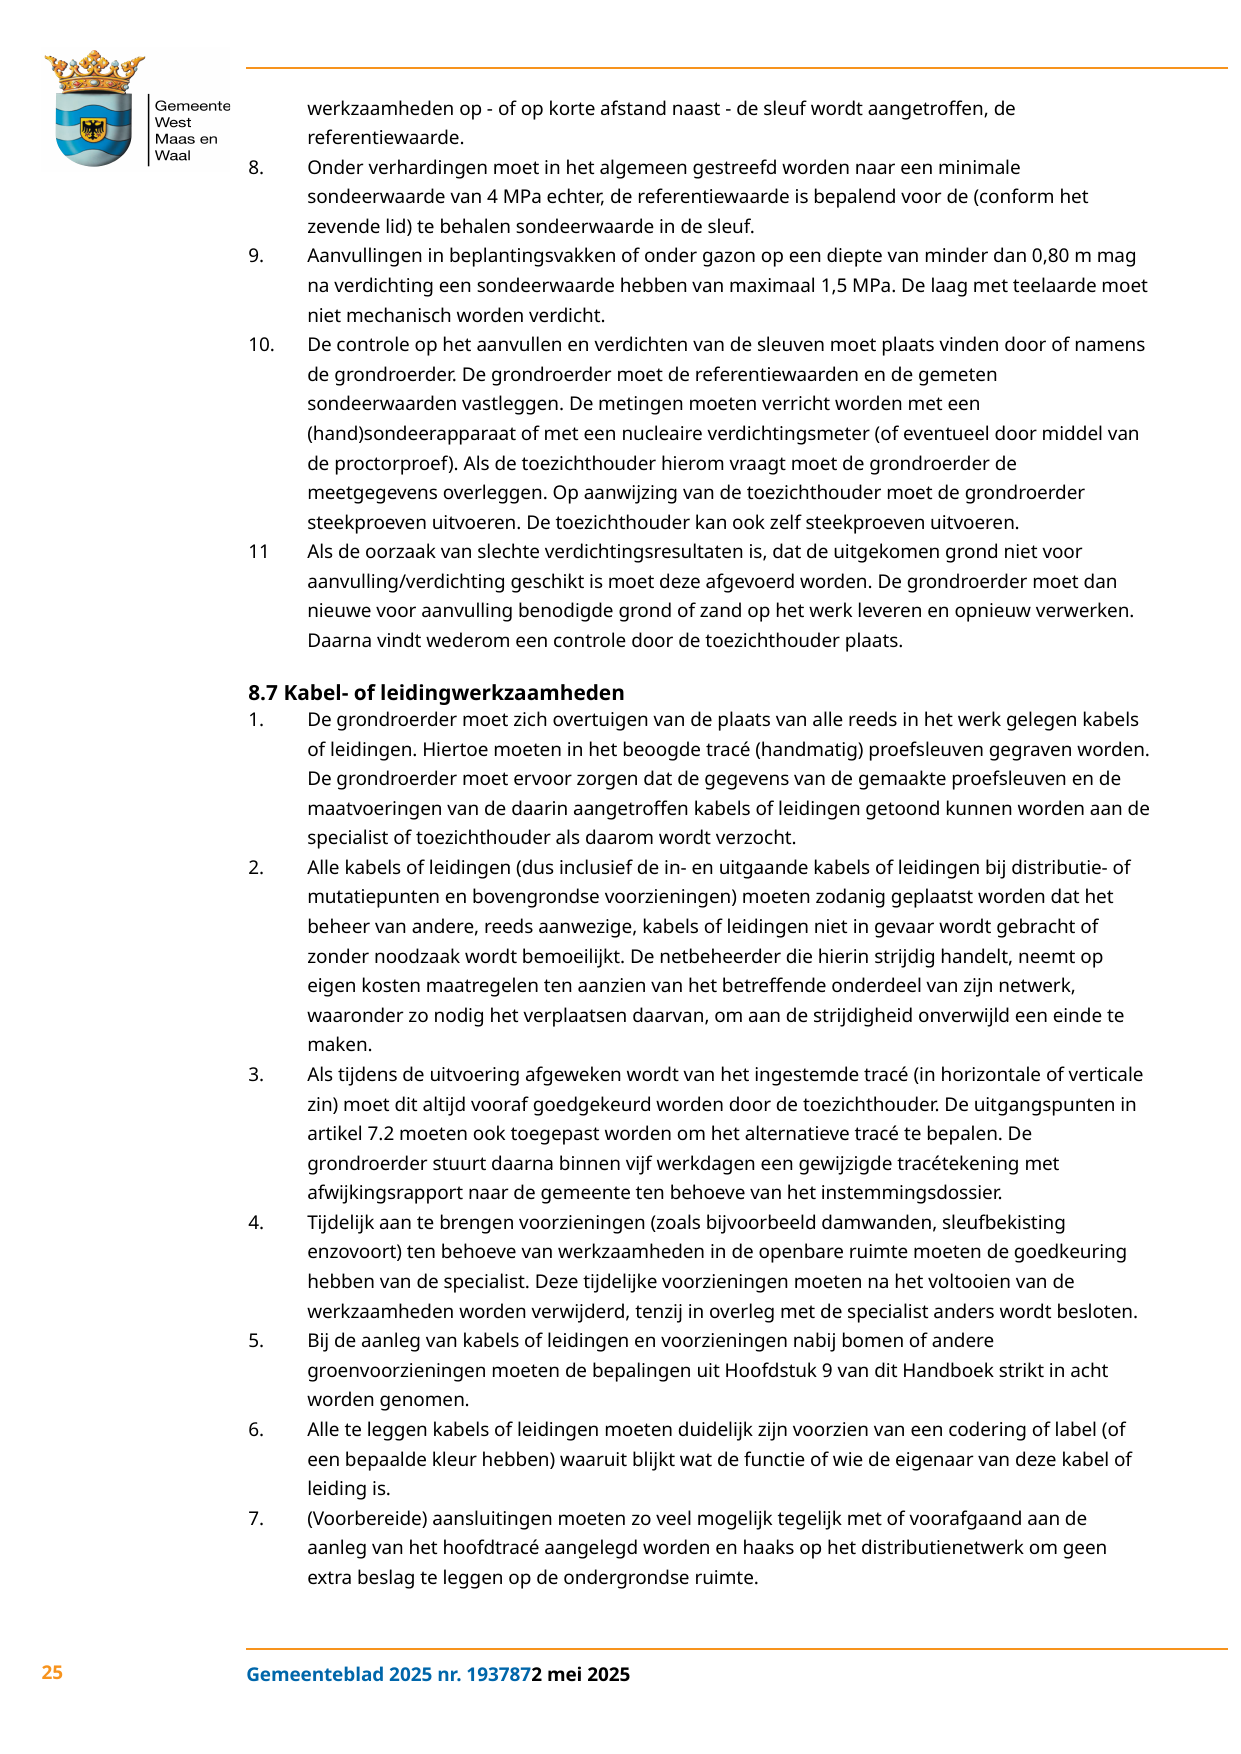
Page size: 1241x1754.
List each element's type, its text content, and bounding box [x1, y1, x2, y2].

list De grondroerder moet zich overtuigen van de plaats van alle reeds in het werk gelegen kabels of leidingen. Hiertoe moeten in het beoogde tracé (handmatig) proefsleuven gegraven worden. De grondroerder moet ervoor zorgen dat de gegevens van de gemaakte proefsleuven en de maatvoeringen van de daarin aangetroffen kabels of leidingen getoond kunnen worden aan de specialist of toezichthouder als daarom wordt verzocht. [248, 706, 1152, 850]
list (Voorbereide) aansluitingen moeten zo veel mogelijk tegelijk met of voorafgaand aan de aanleg van het hoofdtracé aangelegd worden en haaks op het distributienetwerk om geen extra beslag te leggen op de ondergrondse ruimte. [248, 1505, 1152, 1590]
list werkzaamheden op - of op korte afstand naast - de sleuf wordt aangetroffen, de referentiewaarde. [248, 95, 1152, 150]
list Tijdelijk aan te brengen voorzieningen (zoals bijvoorbeeld damwanden, sleufbekisting enzovoort) ten behoeve van werkzaamheden in de openbare ruimte moeten de goedkeuring hebben van de specialist. Deze tijdelijke voorzieningen moeten na het voltooien van de werkzaamheden worden verwijderd, tenzij in overleg met de specialist anders wordt besloten. [248, 1209, 1152, 1323]
list Als tijdens de uitvoering afgeweken wordt van het ingestemde tracé (in horizontale of verticale zin) moet dit altijd vooraf goedgekeurd worden door de toezichthouder. De uitgangspunten in artikel 7.2 moeten ook toegepast worden om het alternatieve tracé te bepalen. De grondroerder stuurt daarna binnen vijf werkdagen een gewijzigde tracétekening met afwijkingsrapport naar de gemeente ten behoeve van het instemmingsdossier. [248, 1061, 1152, 1205]
list Als de oorzaak van slechte verdichtingsresultaten is, dat de uitgekomen grond niet voor aanvulling/verdichting geschikt is moet deze afgevoerd worden. De grondroerder moet dan nieuwe voor aanvulling benodigde grond of zand op het werk leveren en opnieuw verwerken. Daarna vindt wederom een controle door de toezichthouder plaats. [248, 538, 1152, 653]
picture [41, 47, 231, 172]
list Aanvullingen in beplantingsvakken of onder gazon op een diepte van minder dan 0,80 m mag na verdichting een sondeerwaarde hebben van maximaal 1,5 MPa. De laag met teelaarde moet niet mechanisch worden verdicht. [248, 243, 1152, 328]
list Alle te leggen kabels of leidingen moeten duidelijk zijn voorzien van een codering of label (of een bepaalde kleur hebben) waaruit blijkt wat de functie of wie de eigenaar van deze kabel of leiding is. [248, 1416, 1152, 1501]
list De controle op het aanvullen en verdichten van de sleuven moet plaats vinden door of namens de grondroerder. De grondroerder moet de referentiewaarden en de gemeten sondeerwaarden vastleggen. De metingen moeten verricht worden met een (hand)sondeerapparaat of met een nucleaire verdichtingsmeter (of eventueel door middel van de proctorproef). Als de toezichthouder hierom vraagt moet de grondroerder de meetgegevens overleggen. Op aanwijzing van de toezichthouder moet de grondroerder steekproeven uitvoeren. De toezichthouder kan ook zelf steekproeven uitvoeren. [248, 331, 1152, 535]
list Bij de aanleg van kabels of leidingen en voorzieningen nabij bomen of andere groenvoorzieningen moeten de bepalingen uit Hoofdstuk 9 van dit Handboek strikt in acht worden genomen. [248, 1327, 1152, 1412]
text 8.7 Kabel- of leidingwerkzaamheden [248, 678, 1152, 706]
list Alle kabels of leidingen (dus inclusief de in- en uitgaande kabels of leidingen bij distributie- of mutatiepunten en bovengrondse voorzieningen) moeten zodanig geplaatst worden dat het beheer van andere, reeds aanwezige, kabels of leidingen niet in gevaar wordt gebracht of zonder noodzaak wordt bemoeilijkt. De netbeheerder die hierin strijdig handelt, neemt op eigen kosten maatregelen ten aanzien van het betreffende onderdeel van zijn netwerk, waaronder zo nodig het verplaatsen daarvan, om aan de strijdigheid onverwijld een einde te maken. [248, 854, 1152, 1057]
list Onder verhardingen moet in het algemeen gestreefd worden naar een minimale sondeerwaarde van 4 MPa echter, de referentiewaarde is bepalend voor de (conform het zevende lid) te behalen sondeerwaarde in de sleuf. [248, 154, 1152, 239]
